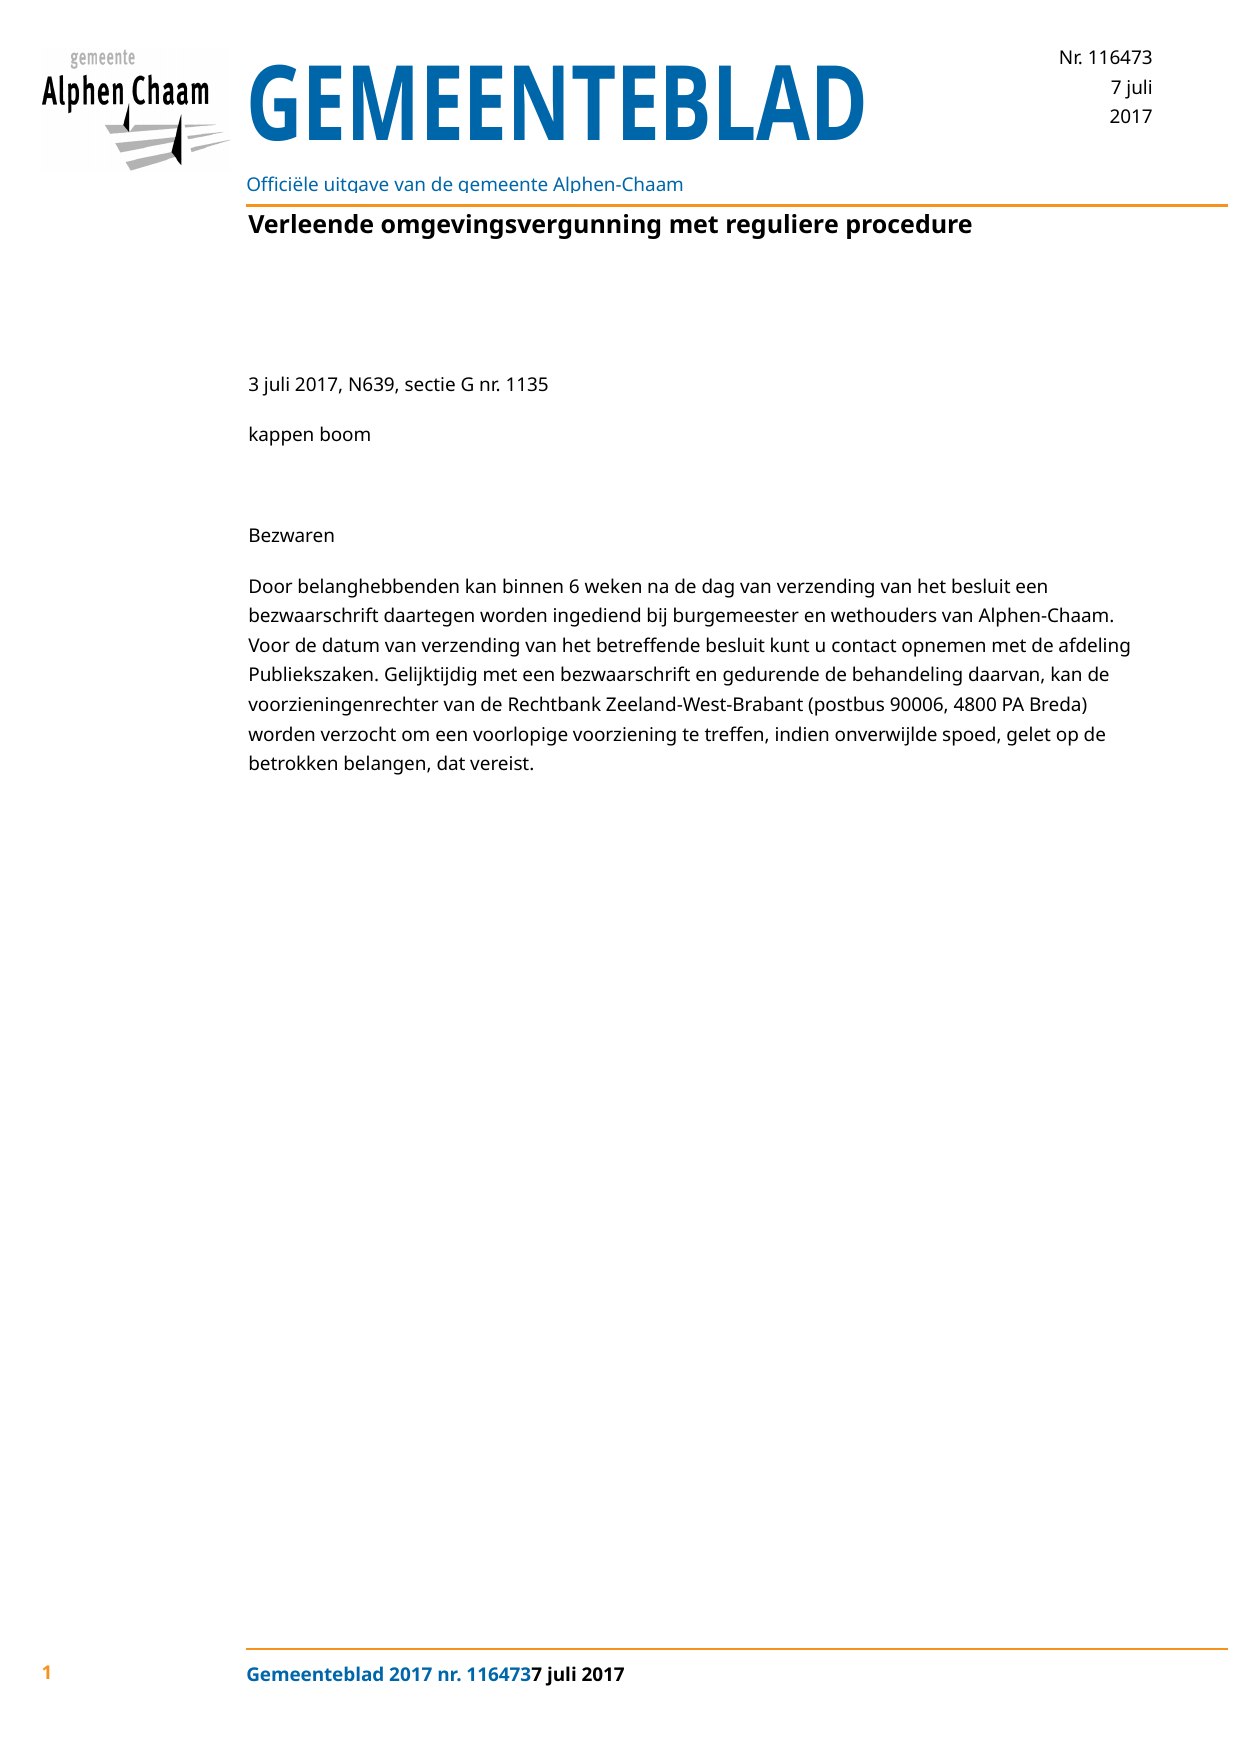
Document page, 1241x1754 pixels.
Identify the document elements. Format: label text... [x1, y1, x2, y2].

text kappen boom [248, 422, 1152, 447]
picture [41, 47, 231, 172]
text Bezwaren [248, 522, 1152, 548]
text Door belanghebbenden kan binnen 6 weken na de dag van verzending van het besluit een bezwaarschrift daartegen worden ingediend bij burgemeester en wethouders van Alphen-Chaam. Voor de datum van verzending van het betreffende besluit kunt u contact opnemen met de afdeling Publiekszaken. Gelijktijdig met een bezwaarschrift en gedurende de behandeling daarvan, kan de voorzieningenrechter van de Rechtbank Zeeland-West-Brabant (postbus 90006, 4800 PA Breda) worden verzocht om een voorlopige voorziening te treffen, indien onverwijlde spoed, gelet op de betrokken belangen, dat vereist. [248, 573, 1152, 776]
text 3 juli 2017, N639, sectie G nr. 1135 [248, 371, 1152, 397]
text Verleende omgevingsvergunning met reguliere procedure [248, 207, 1152, 241]
